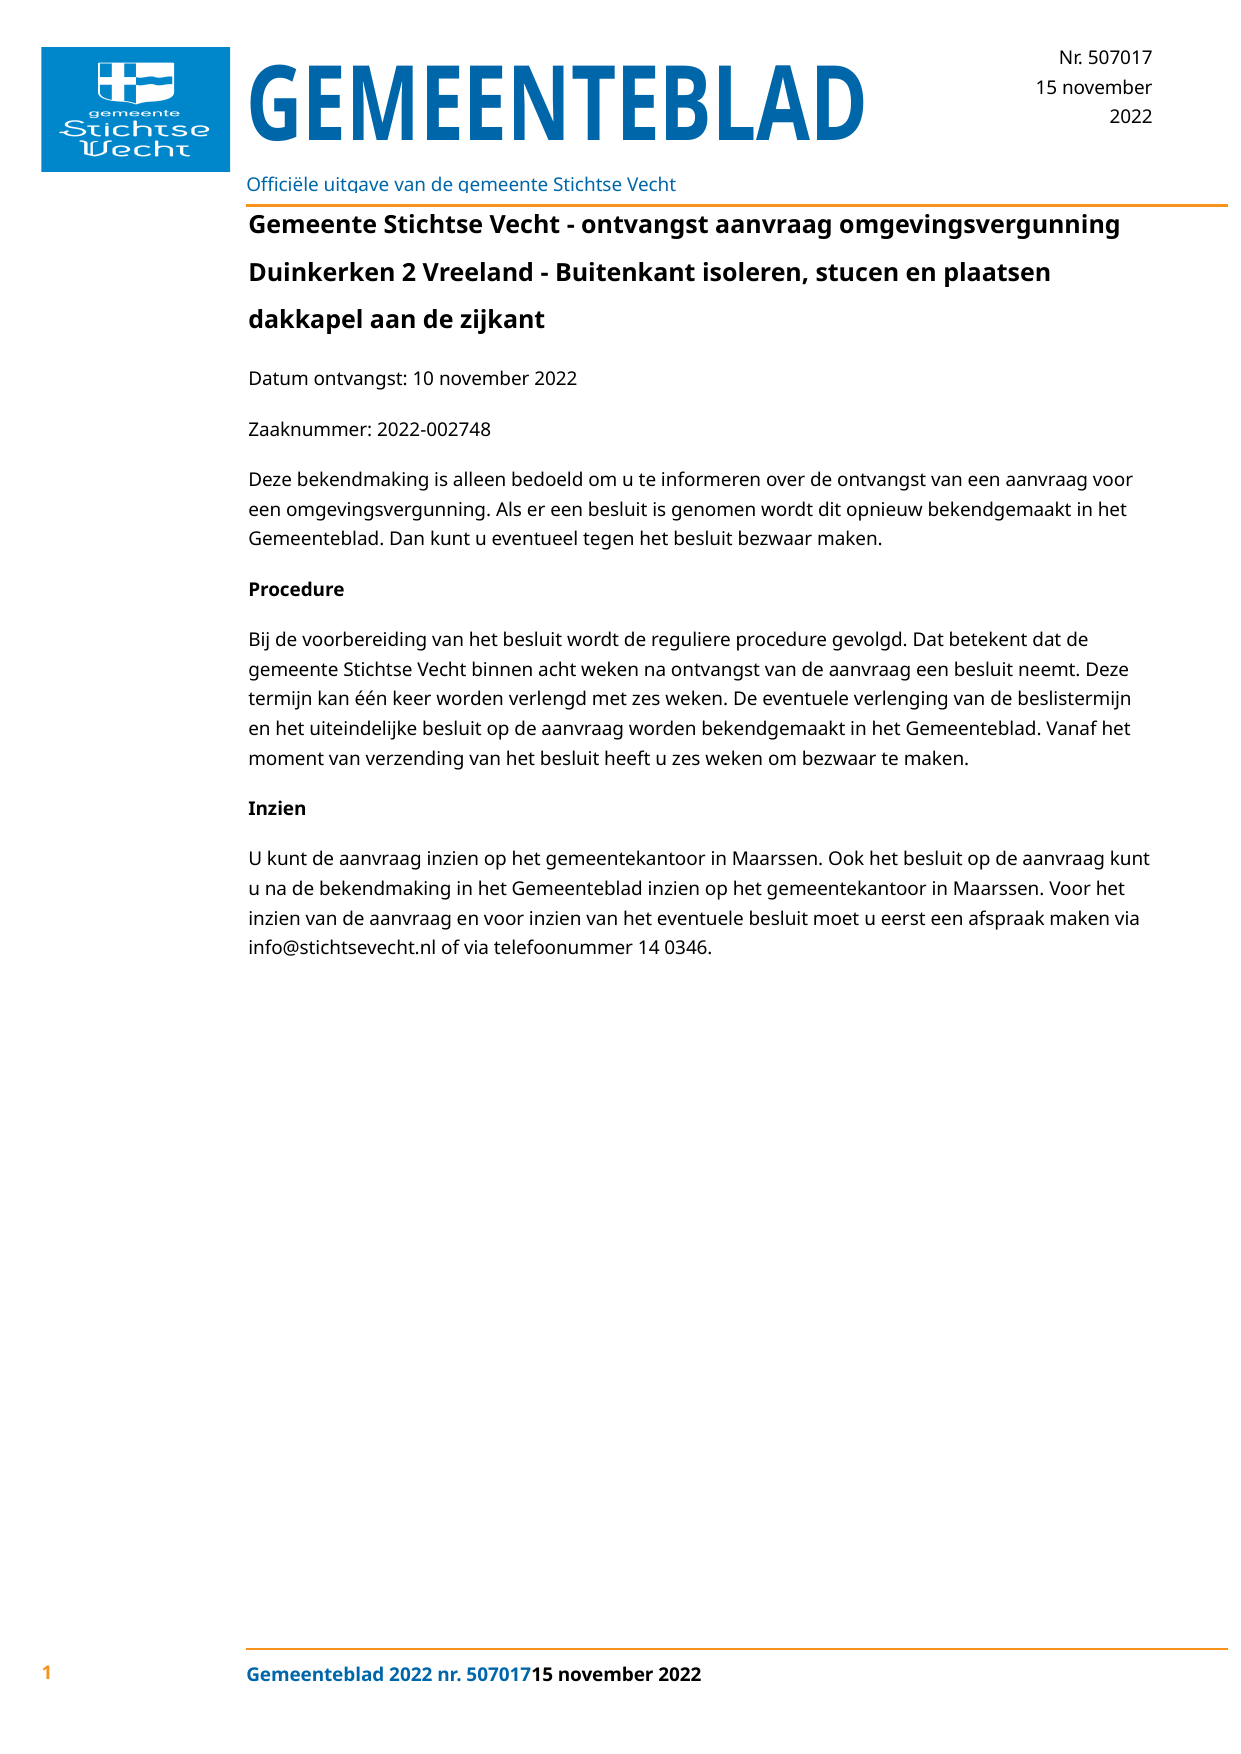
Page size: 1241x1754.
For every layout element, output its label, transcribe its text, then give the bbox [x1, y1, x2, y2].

text Gemeente Stichtse Vecht - ontvangst aanvraag omgevingsvergunning Duinkerken 2 Vreeland - Buitenkant isoleren, stucen en plaatsen dakkapel aan de zijkant [248, 207, 1152, 336]
text Procedure [248, 576, 1152, 602]
text Zaaknummer: 2022-002748 [248, 416, 1152, 442]
text Deze bekendmaking is alleen bedoeld om u te informeren over de ontvangst van een aanvraag voor een omgevingsvergunning. Als er een besluit is genomen wordt dit opnieuw bekendgemaakt in het Gemeenteblad. Dan kunt u eventueel tegen het besluit bezwaar maken. [248, 466, 1152, 551]
text Bij de voorbereiding van het besluit wordt de reguliere procedure gevolgd. Dat betekent dat de gemeente Stichtse Vecht binnen acht weken na ontvangst van de aanvraag een besluit neemt. Deze termijn kan één keer worden verlengd met zes weken. De eventuele verlenging van de beslistermijn en het uiteindelijke besluit op de aanvraag worden bekendgemaakt in het Gemeenteblad. Vanaf het moment van verzending van het besluit heeft u zes weken om bezwaar te maken. [248, 626, 1152, 770]
text U kunt de aanvraag inzien op het gemeentekantoor in Maarssen. Ook het besluit op de aanvraag kunt u na de bekendmaking in het Gemeenteblad inzien op het gemeentekantoor in Maarssen. Voor het inzien van de aanvraag en voor inzien van het eventuele besluit moet u eerst een afspraak maken via info@stichtsevecht.nl of via telefoonummer 14 0346. [248, 846, 1152, 960]
text Datum ontvangst: 10 november 2022 [248, 366, 1152, 391]
picture [137, 63, 174, 103]
text Inzien [248, 795, 1152, 821]
picture [99, 63, 135, 101]
